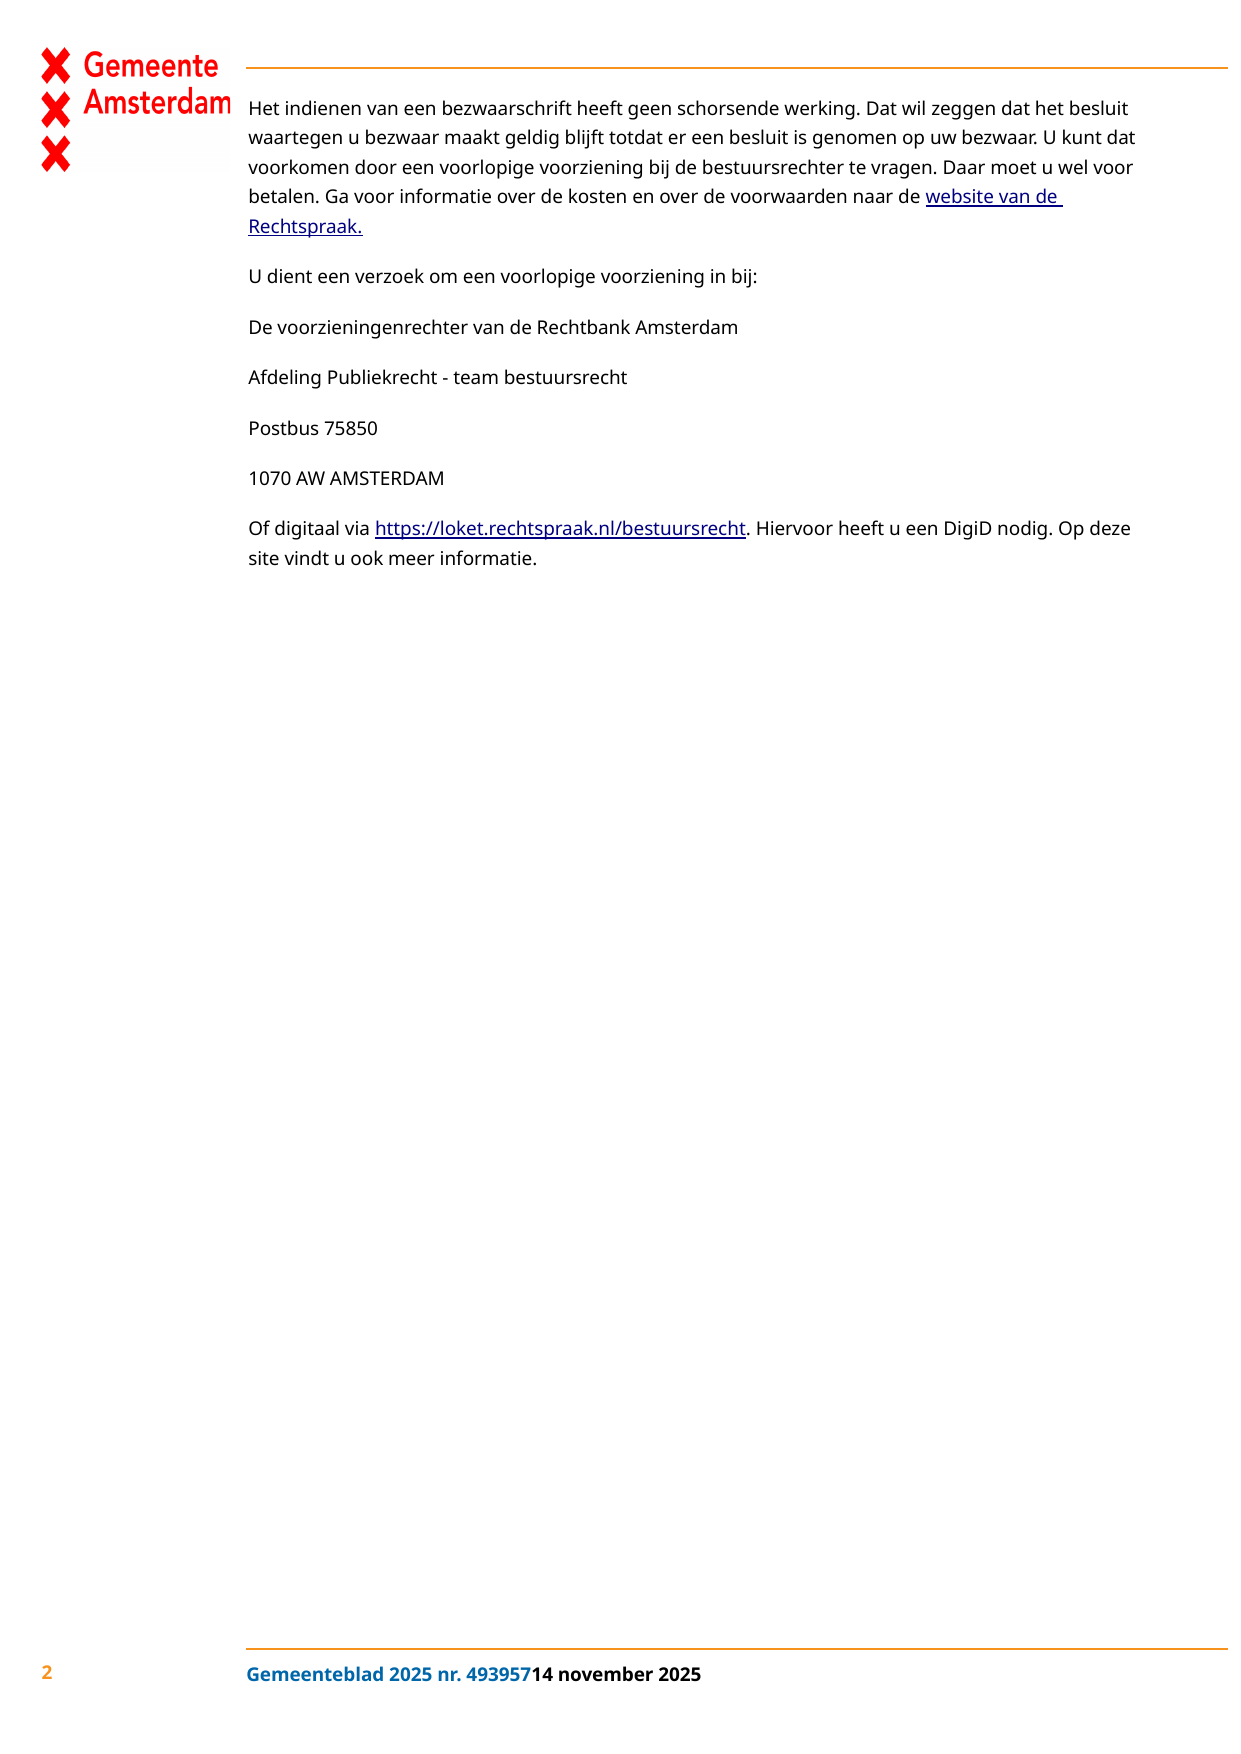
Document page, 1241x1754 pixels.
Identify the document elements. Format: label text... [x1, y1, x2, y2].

text 1070 AW AMSTERDAM [248, 465, 1152, 491]
text U dient een verzoek om een voorlopige voorziening in bij: [248, 263, 1152, 289]
text Afdeling Publiekrecht - team bestuursrecht [248, 364, 1152, 390]
text De voorzieningenrechter van de Rechtbank Amsterdam [248, 314, 1152, 340]
text Of digitaal via https://loket.rechtspraak.nl/bestuursrecht. Hiervoor heeft u een DigiD nodig. Op deze site vindt u ook meer informatie. [248, 516, 1152, 571]
text Het indienen van een bezwaarschrift heeft geen schorsende werking. Dat wil zeggen dat het besluit waartegen u bezwaar maakt geldig blijft totdat er een besluit is genomen op uw bezwaar. U kunt dat voorkomen door een voorlopige voorziening bij de bestuursrechter te vragen. Daar moet u wel voor betalen. Ga voor informatie over de kosten en over de voorwaarden naar de website van de Rechtspraak. [248, 95, 1152, 239]
picture [41, 47, 231, 172]
text Postbus 75850 [248, 415, 1152, 441]
